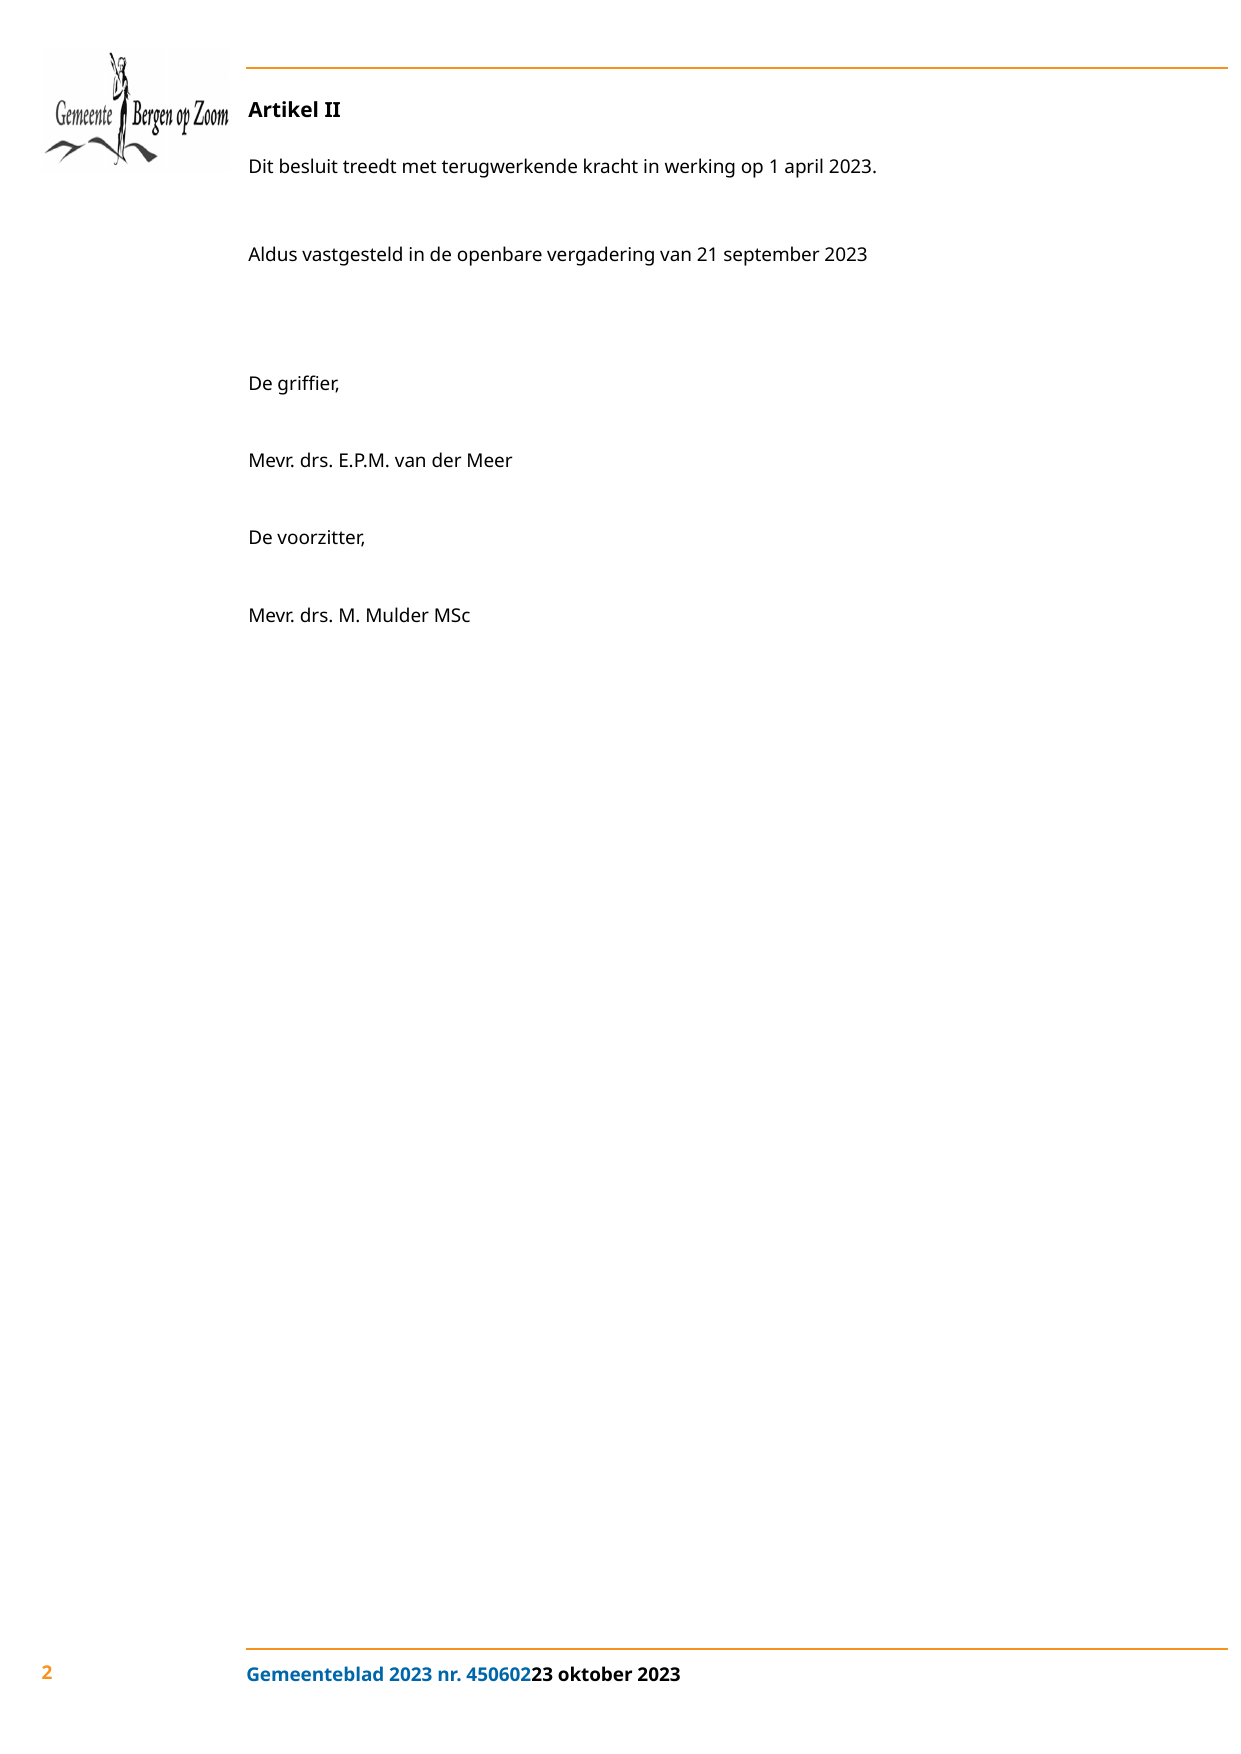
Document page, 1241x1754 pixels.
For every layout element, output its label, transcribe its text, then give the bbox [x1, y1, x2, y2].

text Dit besluit treedt met terugwerkende kracht in werking op 1 april 2023. [248, 153, 1152, 178]
text De voorzitter, [248, 524, 1152, 550]
text Aldus vastgesteld in de openbare vergadering van 21 september 2023 [248, 242, 1152, 267]
text Artikel II [248, 95, 1152, 123]
text Mevr. drs. E.P.M. van der Meer [248, 447, 1152, 473]
text De griffier, [248, 370, 1152, 396]
picture [41, 47, 231, 172]
text Mevr. drs. M. Mulder MSc [248, 602, 1152, 627]
